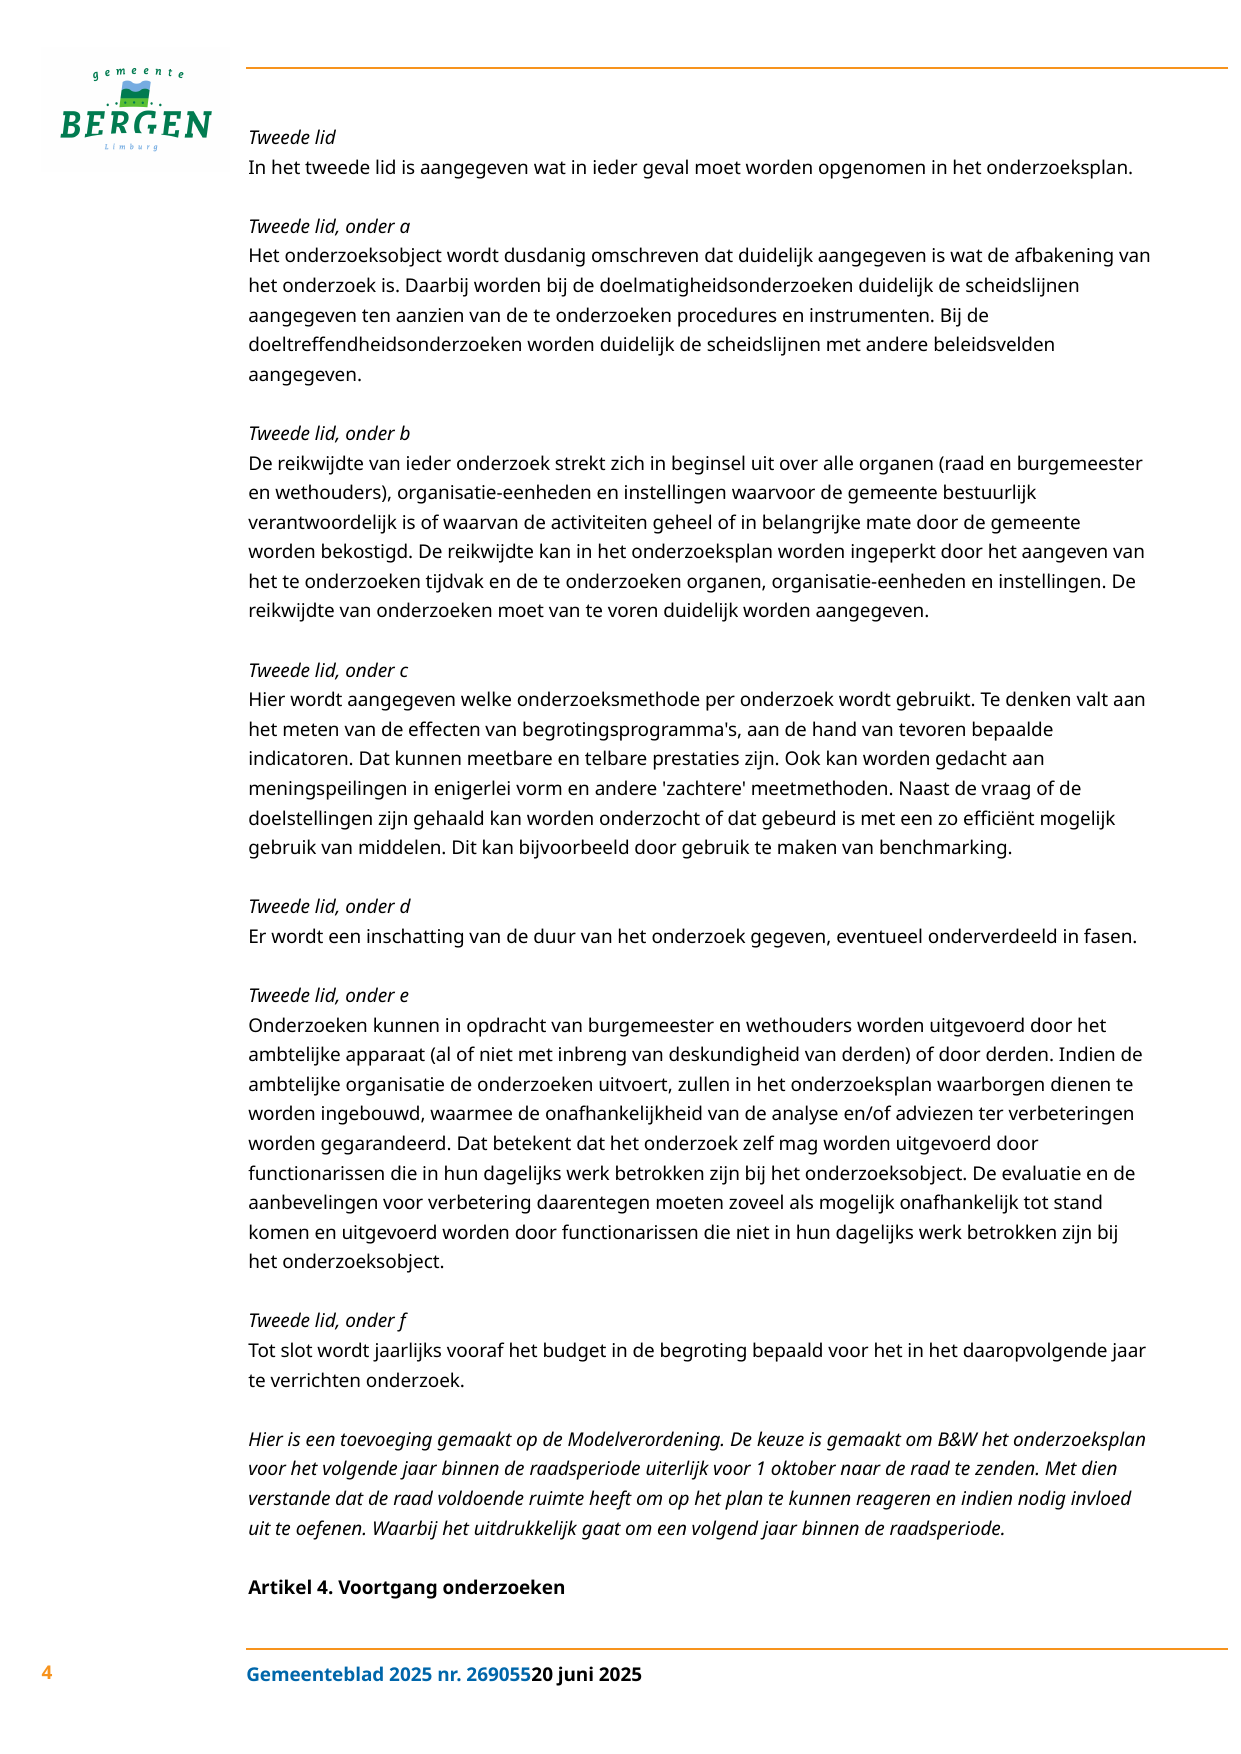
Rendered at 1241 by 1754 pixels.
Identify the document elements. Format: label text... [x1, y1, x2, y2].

text De reikwijdte van ieder onderzoek strekt zich in beginsel uit over alle organen (raad en burgemeester en wethouders), organisatie-eenheden en instellingen waarvoor de gemeente bestuurlijk verantwoordelijk is of waarvan de activiteiten geheel of in belangrijke mate door de gemeente worden bekostigd. De reikwijdte kan in het onderzoeksplan worden ingeperkt door het aangeven van het te onderzoeken tijdvak en de te onderzoeken organen, organisatie-eenheden en instellingen. De reikwijdte van onderzoeken moet van te voren duidelijk worden aangegeven. [248, 450, 1152, 623]
text Tweede lid [248, 124, 1152, 150]
text Tweede lid, onder e [248, 982, 1152, 1008]
text Onderzoeken kunnen in opdracht van burgemeester en wethouders worden uitgevoerd door het ambtelijke apparaat (al of niet met inbreng van deskundigheid van derden) of door derden. Indien de ambtelijke organisatie de onderzoeken uitvoert, zullen in het onderzoeksplan waarborgen dienen te worden ingebouwd, waarmee de onafhankelijkheid van de analyse en/of adviezen ter verbeteringen worden gegarandeerd. Dat betekent dat het onderzoek zelf mag worden uitgevoerd door functionarissen die in hun dagelijks werk betrokken zijn bij het onderzoeksobject. De evaluatie en de aanbevelingen voor verbetering daarentegen moeten zoveel als mogelijk onafhankelijk tot stand komen en uitgevoerd worden door functionarissen die niet in hun dagelijks werk betrokken zijn bij het onderzoeksobject. [248, 1012, 1152, 1274]
text Tweede lid, onder f [248, 1308, 1152, 1333]
text Er wordt een inschatting van de duur van het onderzoek gegeven, eventueel onderverdeeld in fasen. [248, 923, 1152, 949]
text Het onderzoeksobject wordt dusdanig omschreven dat duidelijk aangegeven is wat de afbakening van het onderzoek is. Daarbij worden bij de doelmatigheidsonderzoeken duidelijk de scheidslijnen aangegeven ten aanzien van de te onderzoeken procedures en instrumenten. Bij de doeltreffendheidsonderzoeken worden duidelijk de scheidslijnen met andere beleidsvelden aangegeven. [248, 243, 1152, 387]
text Hier is een toevoeging gemaakt op de Modelverordening. De keuze is gemaakt om B&W het onderzoeksplan voor het volgende jaar binnen de raadsperiode uiterlijk voor 1 oktober naar de raad te zenden. Met dien verstande dat de raad voldoende ruimte heeft om op het plan te kunnen reageren en indien nodig invloed uit te oefenen. Waarbij het uitdrukkelijk gaat om een volgend jaar binnen de raadsperiode. [248, 1426, 1152, 1541]
text Hier wordt aangegeven welke onderzoeksmethode per onderzoek wordt gebruikt. Te denken valt aan het meten van de effecten van begrotingsprogramma's, aan de hand van tevoren bepaalde indicatoren. Dat kunnen meetbare en telbare prestaties zijn. Ook kan worden gedacht aan meningspeilingen in enigerlei vorm en andere 'zachtere' meetmethoden. Naast de vraag of de doelstellingen zijn gehaald kan worden onderzocht of dat gebeurd is met een zo efficiënt mogelijk gebruik van middelen. Dit kan bijvoorbeeld door gebruik te maken van benchmarking. [248, 686, 1152, 860]
picture [41, 47, 231, 172]
text Tweede lid, onder c [248, 657, 1152, 683]
text Artikel 4. Voortgang onderzoeken [248, 1574, 1152, 1600]
text Tweede lid, onder b [248, 420, 1152, 446]
text Tot slot wordt jaarlijks vooraf het budget in de begroting bepaald voor het in het daaropvolgende jaar te verrichten onderzoek. [248, 1337, 1152, 1393]
text In het tweede lid is aangegeven wat in ieder geval moet worden opgenomen in het onderzoeksplan. [248, 154, 1152, 180]
text Tweede lid, onder d [248, 893, 1152, 919]
text Tweede lid, onder a [248, 213, 1152, 239]
